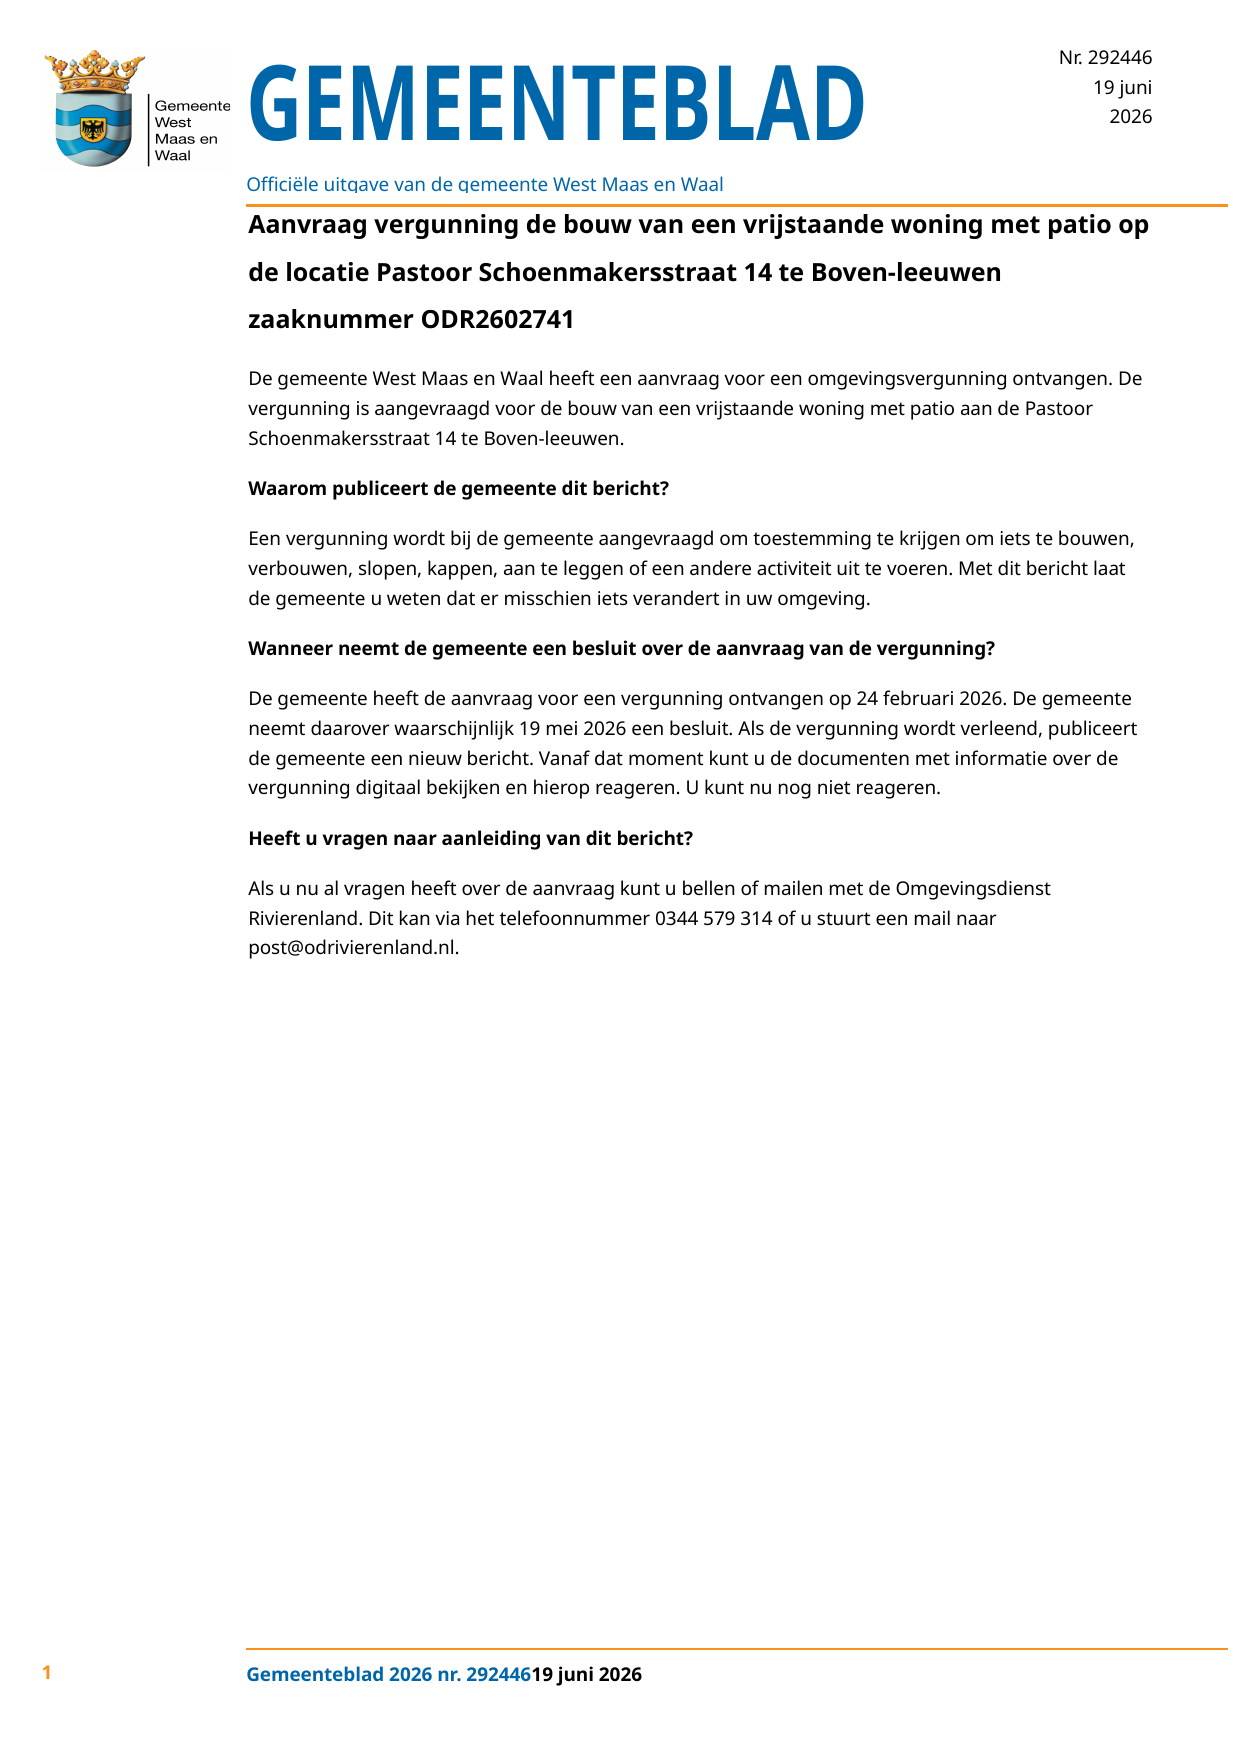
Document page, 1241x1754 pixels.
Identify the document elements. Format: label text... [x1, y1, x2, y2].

text De gemeente West Maas en Waal heeft een aanvraag voor een omgevingsvergunning ontvangen. De vergunning is aangevraagd voor de bouw van een vrijstaande woning met patio aan de Pastoor Schoenmakersstraat 14 te Boven-leeuwen. [248, 366, 1152, 450]
text Wanneer neemt de gemeente een besluit over de aanvraag van de vergunning? [248, 635, 1152, 661]
picture [41, 47, 231, 172]
text Een vergunning wordt bij de gemeente aangevraagd om toestemming te krijgen om iets te bouwen, verbouwen, slopen, kappen, aan te leggen of een andere activiteit uit te voeren. Met dit bericht laat de gemeente u weten dat er misschien iets verandert in uw omgeving. [248, 526, 1152, 610]
text Als u nu al vragen heeft over de aanvraag kunt u bellen of mailen met de Omgevingsdienst Rivierenland. Dit kan via het telefoonnummer 0344 579 314 of u stuurt een mail naar post@odrivierenland.nl. [248, 875, 1152, 960]
text Aanvraag vergunning de bouw van een vrijstaande woning met patio op de locatie Pastoor Schoenmakersstraat 14 te Boven-leeuwen zaaknummer ODR2602741 [248, 207, 1152, 336]
text Waarom publiceert de gemeente dit bericht? [248, 475, 1152, 501]
text Heeft u vragen naar aanleiding van dit bericht? [248, 825, 1152, 850]
text De gemeente heeft de aanvraag voor een vergunning ontvangen op 24 februari 2026. De gemeente neemt daarover waarschijnlijk 19 mei 2026 een besluit. Als de vergunning wordt verleend, publiceert de gemeente een nieuw bericht. Vanaf dat moment kunt u de documenten met informatie over de vergunning digitaal bekijken en hierop reageren. U kunt nu nog niet reageren. [248, 686, 1152, 800]
